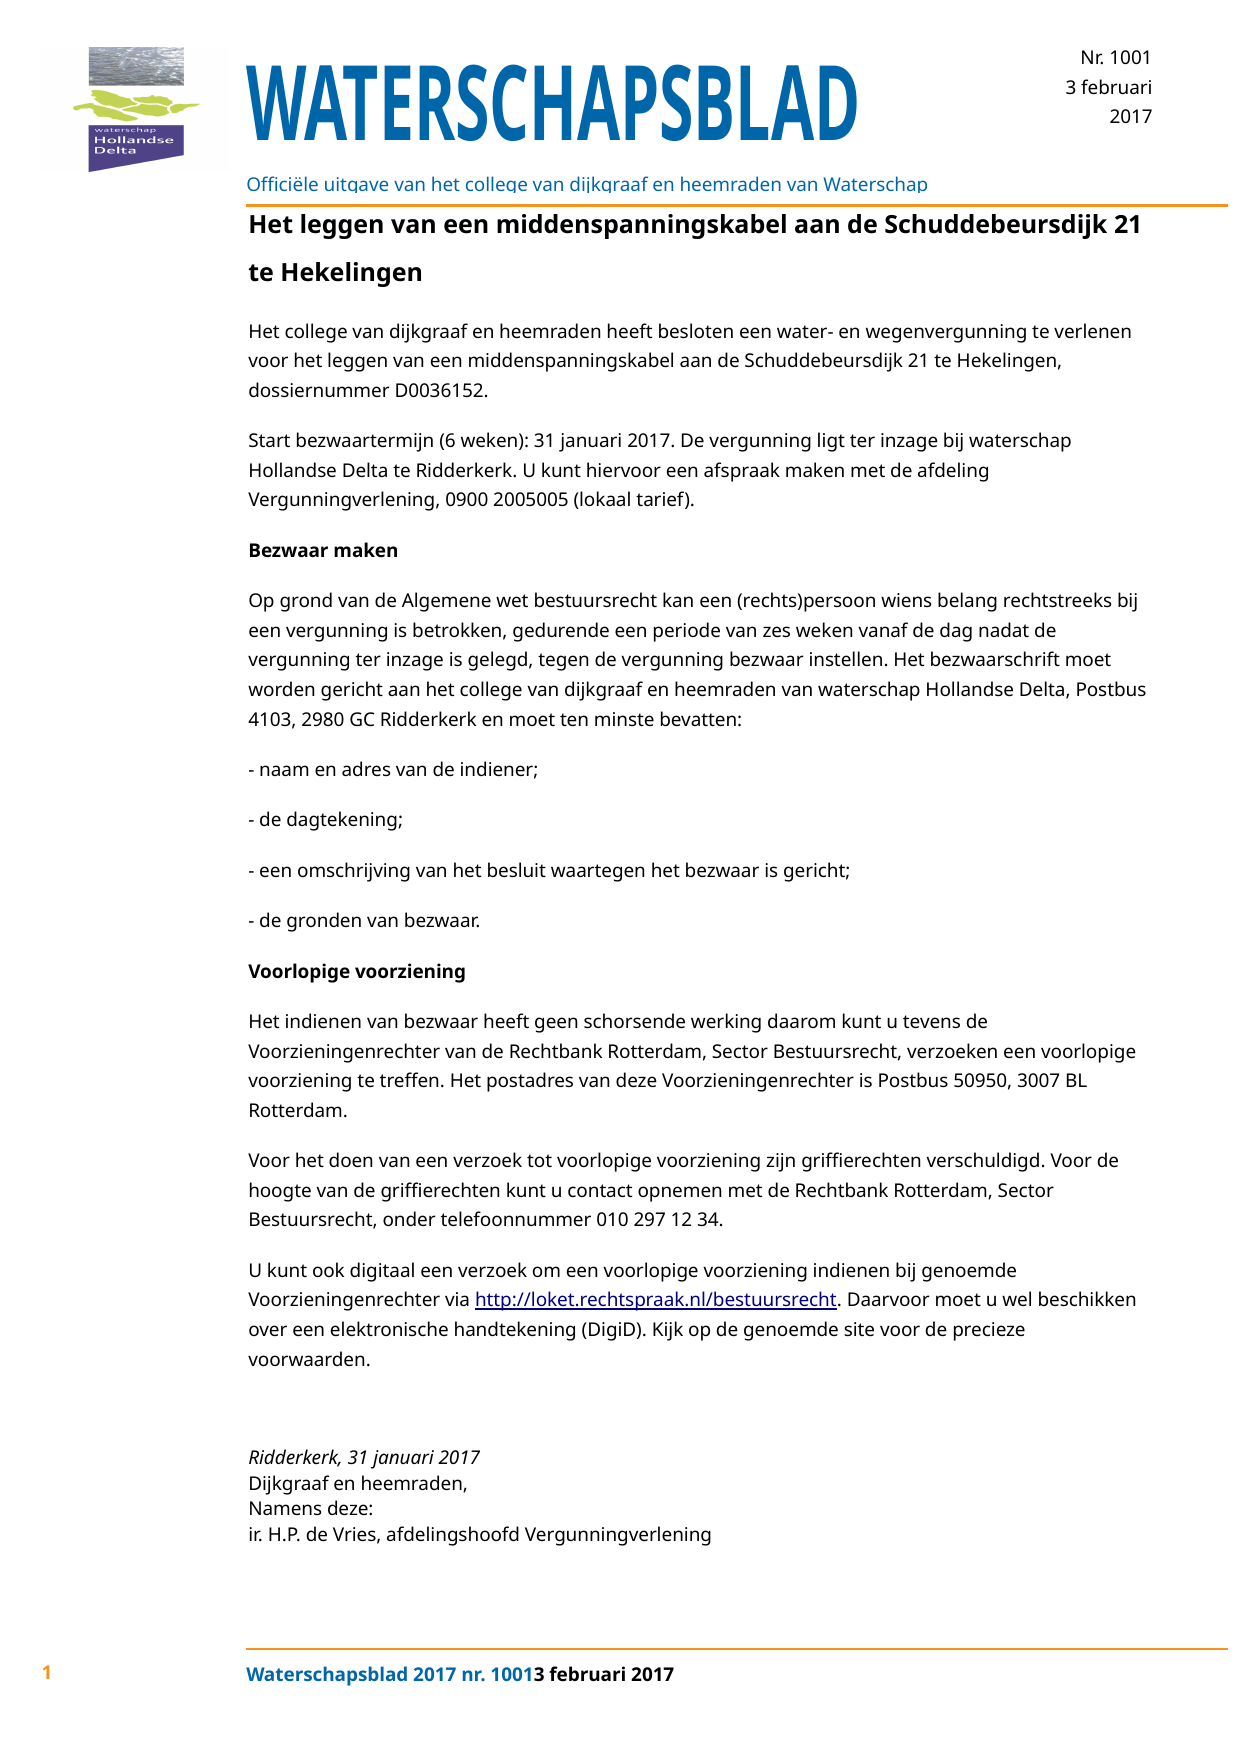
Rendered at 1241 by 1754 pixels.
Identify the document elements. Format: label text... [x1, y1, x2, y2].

text U kunt ook digitaal een verzoek om een voorlopige voorziening indienen bij genoemde Voorzieningenrechter via http://loket.rechtspraak.nl/bestuursrecht. Daarvoor moet u wel beschikken over een elektronische handtekening (DigiD). Kijk op de genoemde site voor de precieze voorwaarden. [248, 1257, 1152, 1372]
text Bezwaar maken [248, 537, 1152, 563]
text ir. H.P. de Vries, afdelingshoofd Vergunningverlening [248, 1521, 1152, 1547]
text Start bezwaartermijn (6 weken): 31 januari 2017. De vergunning ligt ter inzage bij waterschap Hollandse Delta te Ridderkerk. U kunt hiervoor een afspraak maken met de afdeling Vergunningverlening, 0900 2005005 (lokaal tarief). [248, 427, 1152, 512]
text Dijkgraaf en heemraden, [248, 1470, 1152, 1496]
text Het indienen van bezwaar heeft geen schorsende werking daarom kunt u tevens de Voorzieningenrechter van de Rechtbank Rotterdam, Sector Bestuursrecht, verzoeken een voorlopige voorziening te treffen. Het postadres van deze Voorzieningenrechter is Postbus 50950, 3007 BL Rotterdam. [248, 1008, 1152, 1123]
text - de dagtekening; [248, 807, 1152, 832]
text Het college van dijkgraaf en heemraden heeft besloten een water- en wegenvergunning te verlenen voor het leggen van een middenspanningskabel aan de Schuddebeursdijk 21 te Hekelingen, dossiernummer D0036152. [248, 318, 1152, 403]
picture [41, 47, 231, 172]
text Het leggen van een middenspanningskabel aan de Schuddebeursdijk 21 te Hekelingen [248, 207, 1152, 288]
text - de gronden van bezwaar. [248, 907, 1152, 933]
text Voor het doen van een verzoek tot voorlopige voorziening zijn griffierechten verschuldigd. Voor de hoogte van de griffierechten kunt u contact opnemen met de Rechtbank Rotterdam, Sector Bestuursrecht, onder telefoonnummer 010 297 12 34. [248, 1147, 1152, 1232]
text Ridderkerk, 31 januari 2017 [248, 1444, 1152, 1470]
text Op grond van de Algemene wet bestuursrecht kan een (rechts)persoon wiens belang rechtstreeks bij een vergunning is betrokken, gedurende een periode van zes weken vanaf de dag nadat de vergunning ter inzage is gelegd, tegen de vergunning bezwaar instellen. Het bezwaarschrift moet worden gericht aan het college van dijkgraaf en heemraden van waterschap Hollandse Delta, Postbus 4103, 2980 GC Ridderkerk en moet ten minste bevatten: [248, 587, 1152, 732]
text Namens deze: [248, 1496, 1152, 1521]
text - naam en adres van de indiener; [248, 756, 1152, 782]
text - een omschrijving van het besluit waartegen het bezwaar is gericht; [248, 857, 1152, 883]
text Voorlopige voorziening [248, 958, 1152, 984]
